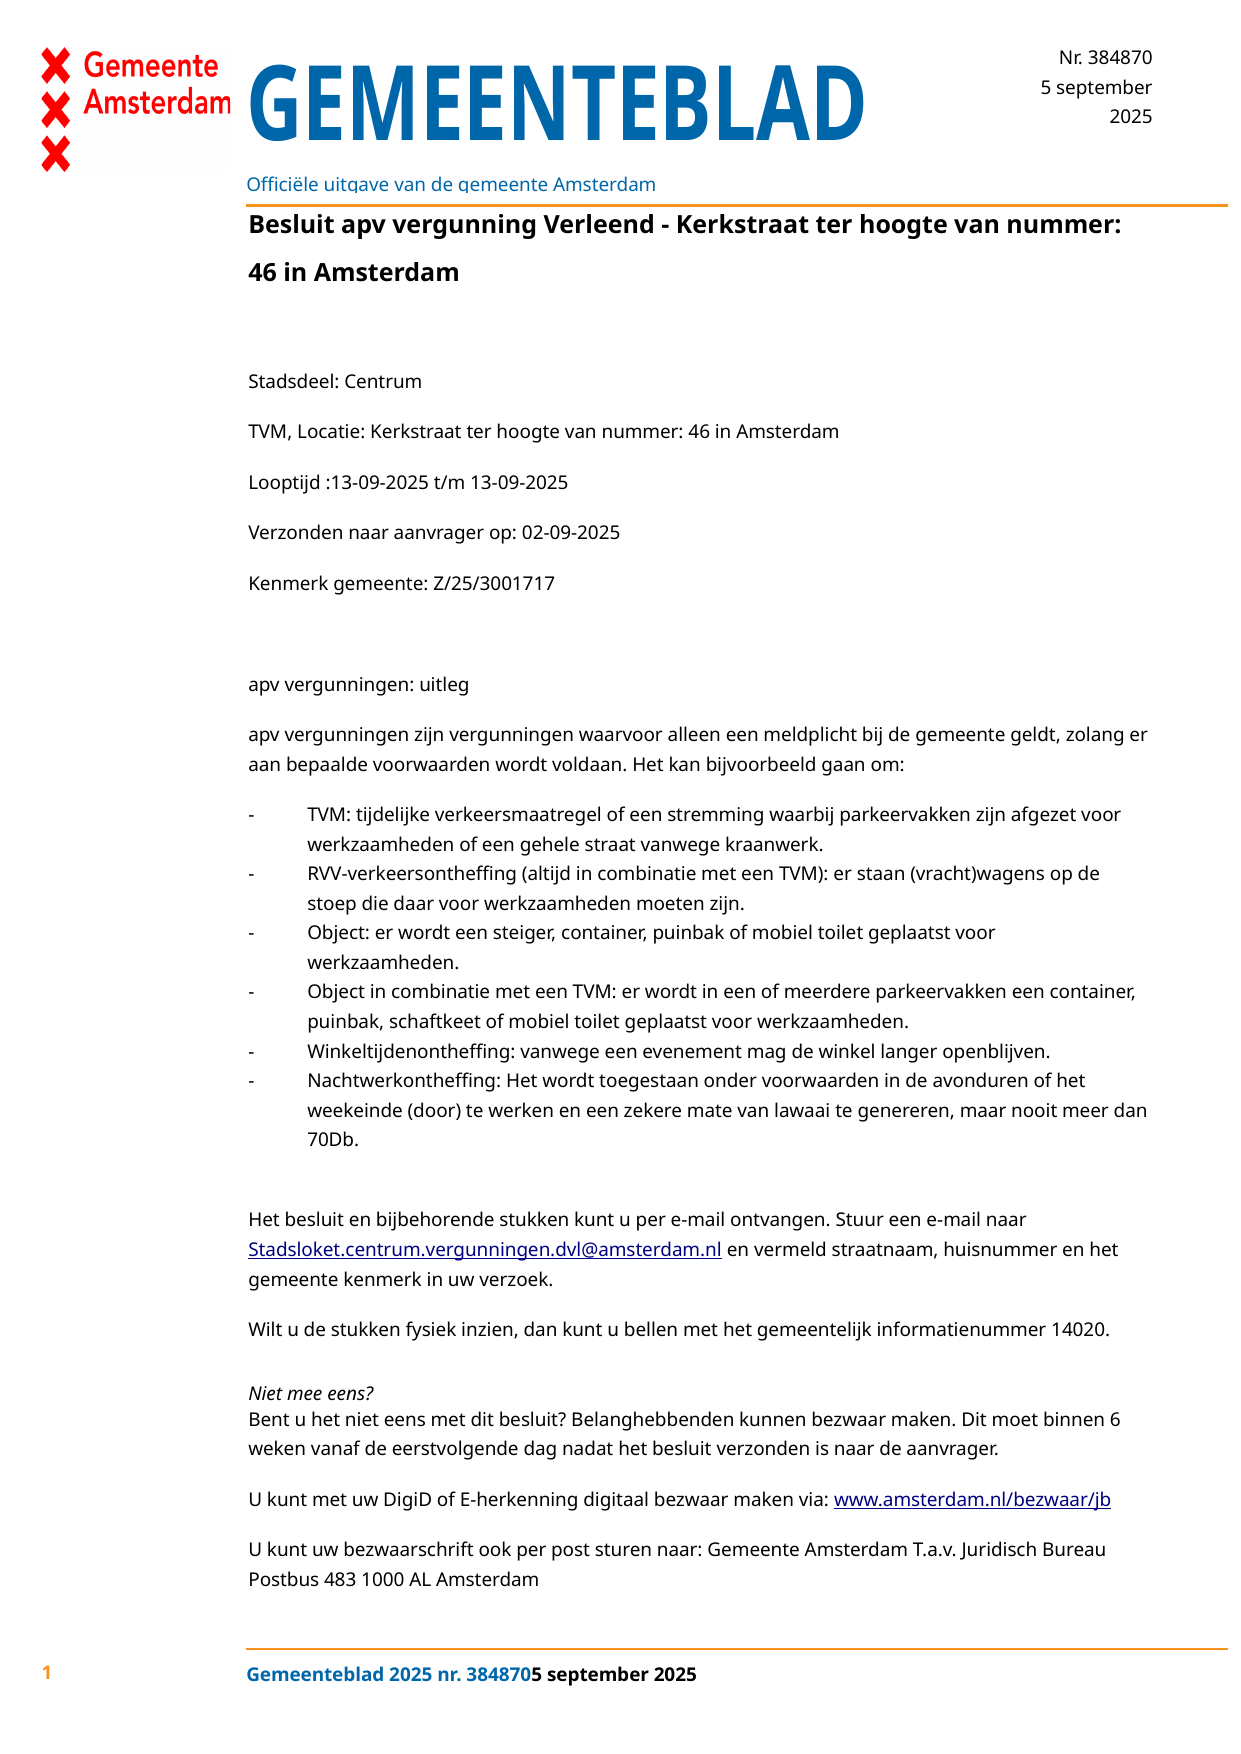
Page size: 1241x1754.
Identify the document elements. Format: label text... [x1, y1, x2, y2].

text Het besluit en bijbehorende stukken kunt u per e-mail ontvangen. Stuur een e-mail naar Stadsloket.centrum.vergunningen.dvl@amsterdam.nl en vermeld straatnaam, huisnummer en het gemeente kenmerk in uw verzoek. [248, 1207, 1152, 1292]
list Object: er wordt een steiger, container, puinbak of mobiel toilet geplaatst voor werkzaamheden. [248, 919, 1152, 975]
list TVM: tijdelijke verkeersmaatregel of een stremming waarbij parkeervakken zijn afgezet voor werkzaamheden of een gehele straat vanwege kraanwerk. [248, 801, 1152, 857]
text Kenmerk gemeente: Z/25/3001717 [248, 570, 1152, 596]
text apv vergunningen: uitleg [248, 671, 1152, 697]
text TVM, Locatie: Kerkstraat ter hoogte van nummer: 46 in Amsterdam [248, 419, 1152, 444]
text Looptijd :13-09-2025 t/m 13-09-2025 [248, 469, 1152, 495]
text Bent u het niet eens met dit besluit? Belanghebbenden kunnen bezwaar maken. Dit moet binnen 6 weken vanaf de eerstvolgende dag nadat het besluit verzonden is naar de aanvrager. [248, 1406, 1152, 1461]
text Besluit apv vergunning Verleend - Kerkstraat ter hoogte van nummer: 46 in Amsterdam [248, 207, 1152, 288]
text U kunt uw bezwaarschrift ook per post sturen naar: Gemeente Amsterdam T.a.v. Juridisch Bureau Postbus 483 1000 AL Amsterdam [248, 1536, 1152, 1592]
picture [41, 47, 231, 172]
list Object in combinatie met een TVM: er wordt in een of meerdere parkeervakken een container, puinbak, schaftkeet of mobiel toilet geplaatst voor werkzaamheden. [248, 979, 1152, 1034]
text Stadsdeel: Centrum [248, 368, 1152, 394]
text Wilt u de stukken fysiek inzien, dan kunt u bellen met het gemeentelijk informatienummer 14020. [248, 1316, 1152, 1342]
text U kunt met uw DigiD of E-herkenning digitaal bezwaar maken via: www.amsterdam.nl/bezwaar/jb [248, 1486, 1152, 1512]
list Winkeltijdenontheffing: vanwege een evenement mag de winkel langer openblijven. [248, 1038, 1152, 1064]
list RVV-verkeersontheffing (altijd in combinatie met een TVM): er staan (vracht)wagens op de stoep die daar voor werkzaamheden moeten zijn. [248, 860, 1152, 916]
text apv vergunningen zijn vergunningen waarvoor alleen een meldplicht bij de gemeente geldt, zolang er aan bepaalde voorwaarden wordt voldaan. Het kan bijvoorbeeld gaan om: [248, 721, 1152, 777]
text Niet mee eens? [248, 1380, 1152, 1406]
text Verzonden naar aanvrager op: 02-09-2025 [248, 519, 1152, 545]
list Nachtwerkontheffing: Het wordt toegestaan onder voorwaarden in de avonduren of het weekeinde (door) te werken en een zekere mate van lawaai te genereren, maar nooit meer dan 70Db. [248, 1067, 1152, 1152]
